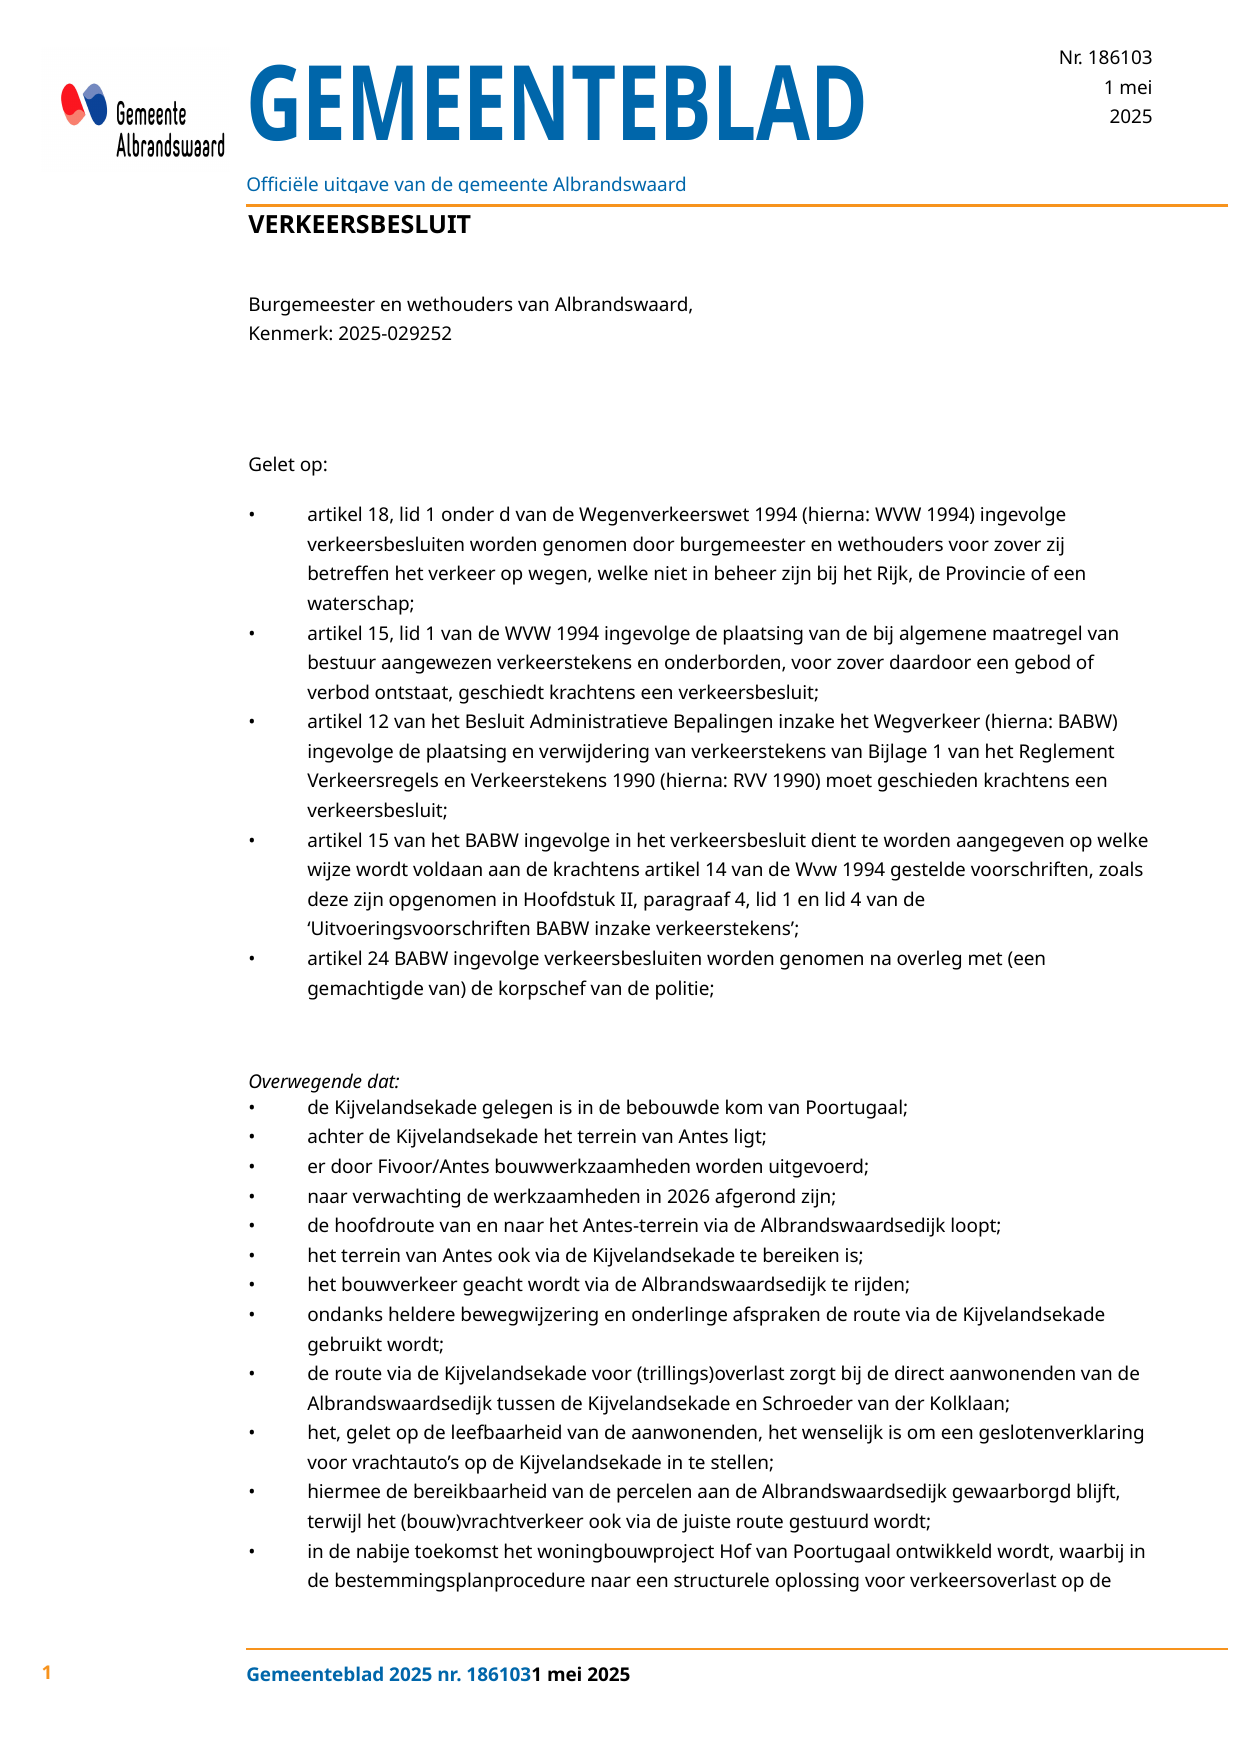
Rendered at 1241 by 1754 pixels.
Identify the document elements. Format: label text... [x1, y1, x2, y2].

list ondanks heldere bewegwijzering en onderlinge afspraken de route via de Kijvelandsekade gebruikt wordt; [248, 1301, 1152, 1356]
list in de nabije toekomst het woningbouwproject Hof van Poortugaal ontwikkeld wordt, waarbij in de bestemmingsplanprocedure naar een structurele oplossing voor verkeersoverlast op de [248, 1538, 1152, 1593]
list de Kijvelandsekade gelegen is in de bebouwde kom van Poortugaal; [248, 1094, 1152, 1120]
list artikel 15, lid 1 van de WVW 1994 ingevolge de plaatsing van de bij algemene maatregel van bestuur aangewezen verkeerstekens en onderborden, voor zover daardoor een gebod of verbod ontstaat, geschiedt krachtens een verkeersbesluit; [248, 620, 1152, 705]
list de route via de Kijvelandsekade voor (trillings)overlast zorgt bij de direct aanwonenden van de Albrandswaardsedijk tussen de Kijvelandsekade en Schroeder van der Kolklaan; [248, 1360, 1152, 1416]
list hiermee de bereikbaarheid van de percelen aan de Albrandswaardsedijk gewaarborgd blijft, terwijl het (bouw)vrachtverkeer ook via de juiste route gestuurd wordt; [248, 1479, 1152, 1534]
text Overwegende dat: [248, 1068, 1152, 1094]
list artikel 18, lid 1 onder d van de Wegenverkeerswet 1994 (hierna: WVW 1994) ingevolge verkeersbesluiten worden genomen door burgemeester en wethouders voor zover zij betreffen het verkeer op wegen, welke niet in beheer zijn bij het Rijk, de Provincie of een waterschap; [248, 501, 1152, 616]
list de hoofdroute van en naar het Antes-terrein via de Albrandswaardsedijk loopt; [248, 1212, 1152, 1238]
list artikel 24 BABW ingevolge verkeersbesluiten worden genomen na overleg met (een gemachtigde van) de korpschef van de politie; [248, 945, 1152, 1001]
list er door Fivoor/Antes bouwwerkzaamheden worden uitgevoerd; [248, 1153, 1152, 1179]
text Kenmerk: 2025-029252 [248, 321, 1152, 346]
text Burgemeester en wethouders van Albrandswaard, [248, 291, 1152, 317]
list het terrein van Antes ook via de Kijvelandsekade te bereiken is; [248, 1242, 1152, 1268]
list naar verwachting de werkzaamheden in 2026 afgerond zijn; [248, 1183, 1152, 1208]
picture [41, 47, 231, 172]
list het bouwverkeer geacht wordt via de Albrandswaardsedijk te rijden; [248, 1272, 1152, 1297]
list achter de Kijvelandsekade het terrein van Antes ligt; [248, 1124, 1152, 1149]
text VERKEERSBESLUIT [248, 207, 1152, 241]
list het, gelet op de leefbaarheid van de aanwonenden, het wenselijk is om een geslotenverklaring voor vrachtauto’s op de Kijvelandsekade in te stellen; [248, 1419, 1152, 1475]
text Gelet op: [248, 451, 1152, 477]
list artikel 15 van het BABW ingevolge in het verkeersbesluit dient te worden aangegeven op welke wijze wordt voldaan aan de krachtens artikel 14 van de Wvw 1994 gestelde voorschriften, zoals deze zijn opgenomen in Hoofdstuk II, paragraaf 4, lid 1 en lid 4 van de ‘Uitvoeringsvoorschriften BABW inzake verkeerstekens’; [248, 827, 1152, 941]
list artikel 12 van het Besluit Administratieve Bepalingen inzake het Wegverkeer (hierna: BABW) ingevolge de plaatsing en verwijdering van verkeerstekens van Bijlage 1 van het Reglement Verkeersregels en Verkeerstekens 1990 (hierna: RVV 1990) moet geschieden krachtens een verkeersbesluit; [248, 708, 1152, 823]
